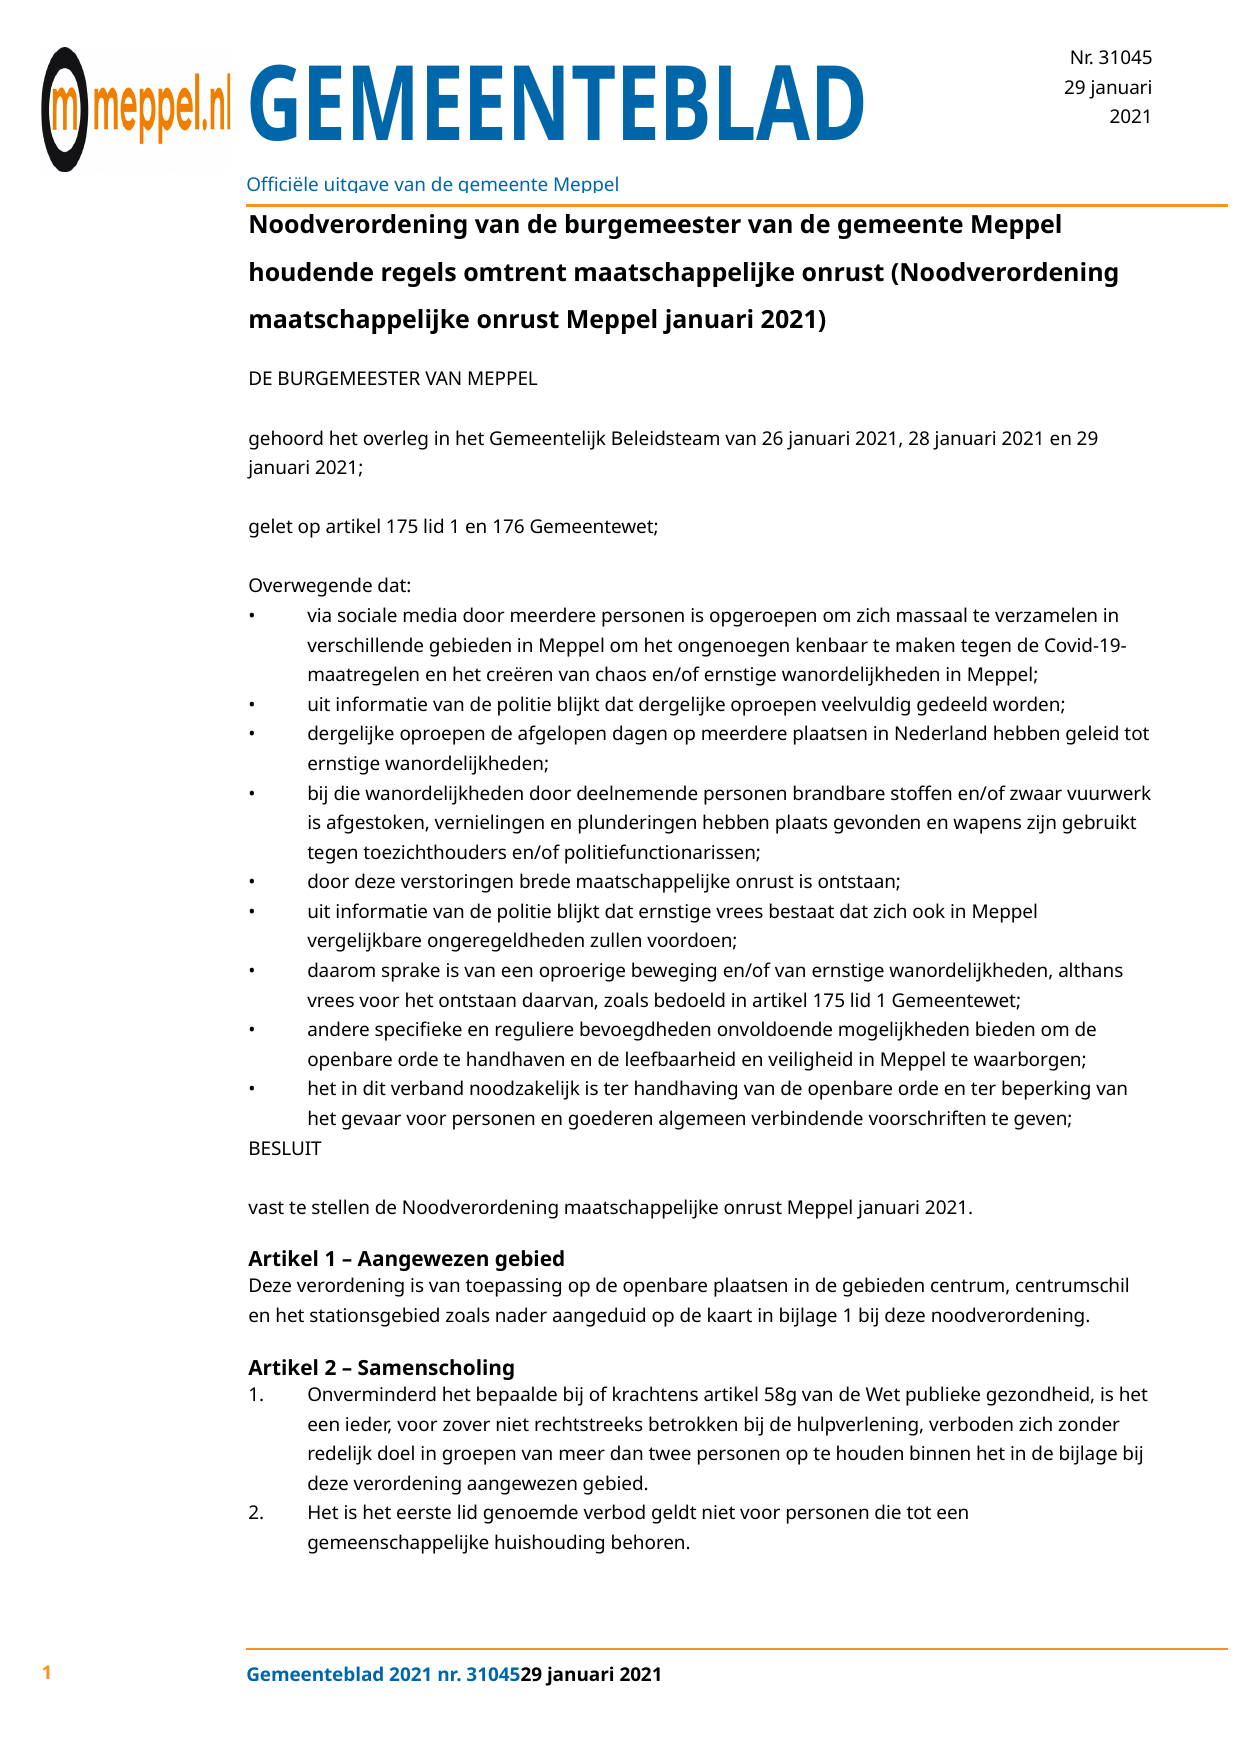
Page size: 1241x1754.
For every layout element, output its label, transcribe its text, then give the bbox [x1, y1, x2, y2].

list daarom sprake is van een oproerige beweging en/of van ernstige wanordelijkheden, althans vrees voor het ontstaan daarvan, zoals bedoeld in artikel 175 lid 1 Gemeentewet; [248, 957, 1152, 1012]
text DE BURGEMEESTER VAN MEPPEL [248, 366, 1152, 391]
text Deze verordening is van toepassing op de openbare plaatsen in de gebieden centrum, centrumschil en het stationsgebied zoals nader aangeduid op de kaart in bijlage 1 bij deze noodverordening. [248, 1273, 1152, 1328]
list bij die wanordelijkheden door deelnemende personen brandbare stoffen en/of zwaar vuurwerk is afgestoken, vernielingen en plunderingen hebben plaats gevonden en wapens zijn gebruikt tegen toezichthouders en/of politiefunctionarissen; [248, 780, 1152, 864]
list door deze verstoringen brede maatschappelijke onrust is ontstaan; [248, 868, 1152, 894]
text Artikel 2 – Samenscholing [248, 1353, 1152, 1381]
picture [41, 47, 231, 172]
list Onverminderd het bepaalde bij of krachtens artikel 58g van de Wet publieke gezondheid, is het een ieder, voor zover niet rechtstreeks betrokken bij de hulpverlening, verboden zich zonder redelijk doel in groepen van meer dan twee personen op te houden binnen het in de bijlage bij deze verordening aangewezen gebied. [248, 1381, 1152, 1496]
list dergelijke oproepen de afgelopen dagen op meerdere plaatsen in Nederland hebben geleid tot ernstige wanordelijkheden; [248, 721, 1152, 776]
list Het is het eerste lid genoemde verbod geldt niet voor personen die tot een gemeenschappelijke huishouding behoren. [248, 1499, 1152, 1555]
text Overwegende dat: [248, 573, 1152, 598]
list uit informatie van de politie blijkt dat dergelijke oproepen veelvuldig gedeeld worden; [248, 691, 1152, 717]
text Noodverordening van de burgemeester van de gemeente Meppel houdende regels omtrent maatschappelijke onrust (Noodverordening maatschappelijke onrust Meppel januari 2021) [248, 207, 1152, 336]
text gelet op artikel 175 lid 1 en 176 Gemeentewet; [248, 513, 1152, 539]
text gehoord het overleg in het Gemeentelijk Beleidsteam van 26 januari 2021, 28 januari 2021 en 29 januari 2021; [248, 425, 1152, 480]
text Artikel 1 – Aangewezen gebied [248, 1244, 1152, 1273]
list uit informatie van de politie blijkt dat ernstige vrees bestaat dat zich ook in Meppel vergelijkbare ongeregeldheden zullen voordoen; [248, 898, 1152, 953]
text vast te stellen de Noodverordening maatschappelijke onrust Meppel januari 2021. [248, 1194, 1152, 1219]
list via sociale media door meerdere personen is opgeroepen om zich massaal te verzamelen in verschillende gebieden in Meppel om het ongenoegen kenbaar te maken tegen de Covid-19-maatregelen en het creëren van chaos en/of ernstige wanordelijkheden in Meppel; [248, 602, 1152, 687]
list het in dit verband noodzakelijk is ter handhaving van de openbare orde en ter beperking van het gevaar voor personen en goederen algemeen verbindende voorschriften te geven; [248, 1076, 1152, 1131]
list andere specifieke en reguliere bevoegdheden onvoldoende mogelijkheden bieden om de openbare orde te handhaven en de leefbaarheid en veiligheid in Meppel te waarborgen; [248, 1016, 1152, 1072]
text BESLUIT [248, 1135, 1152, 1160]
